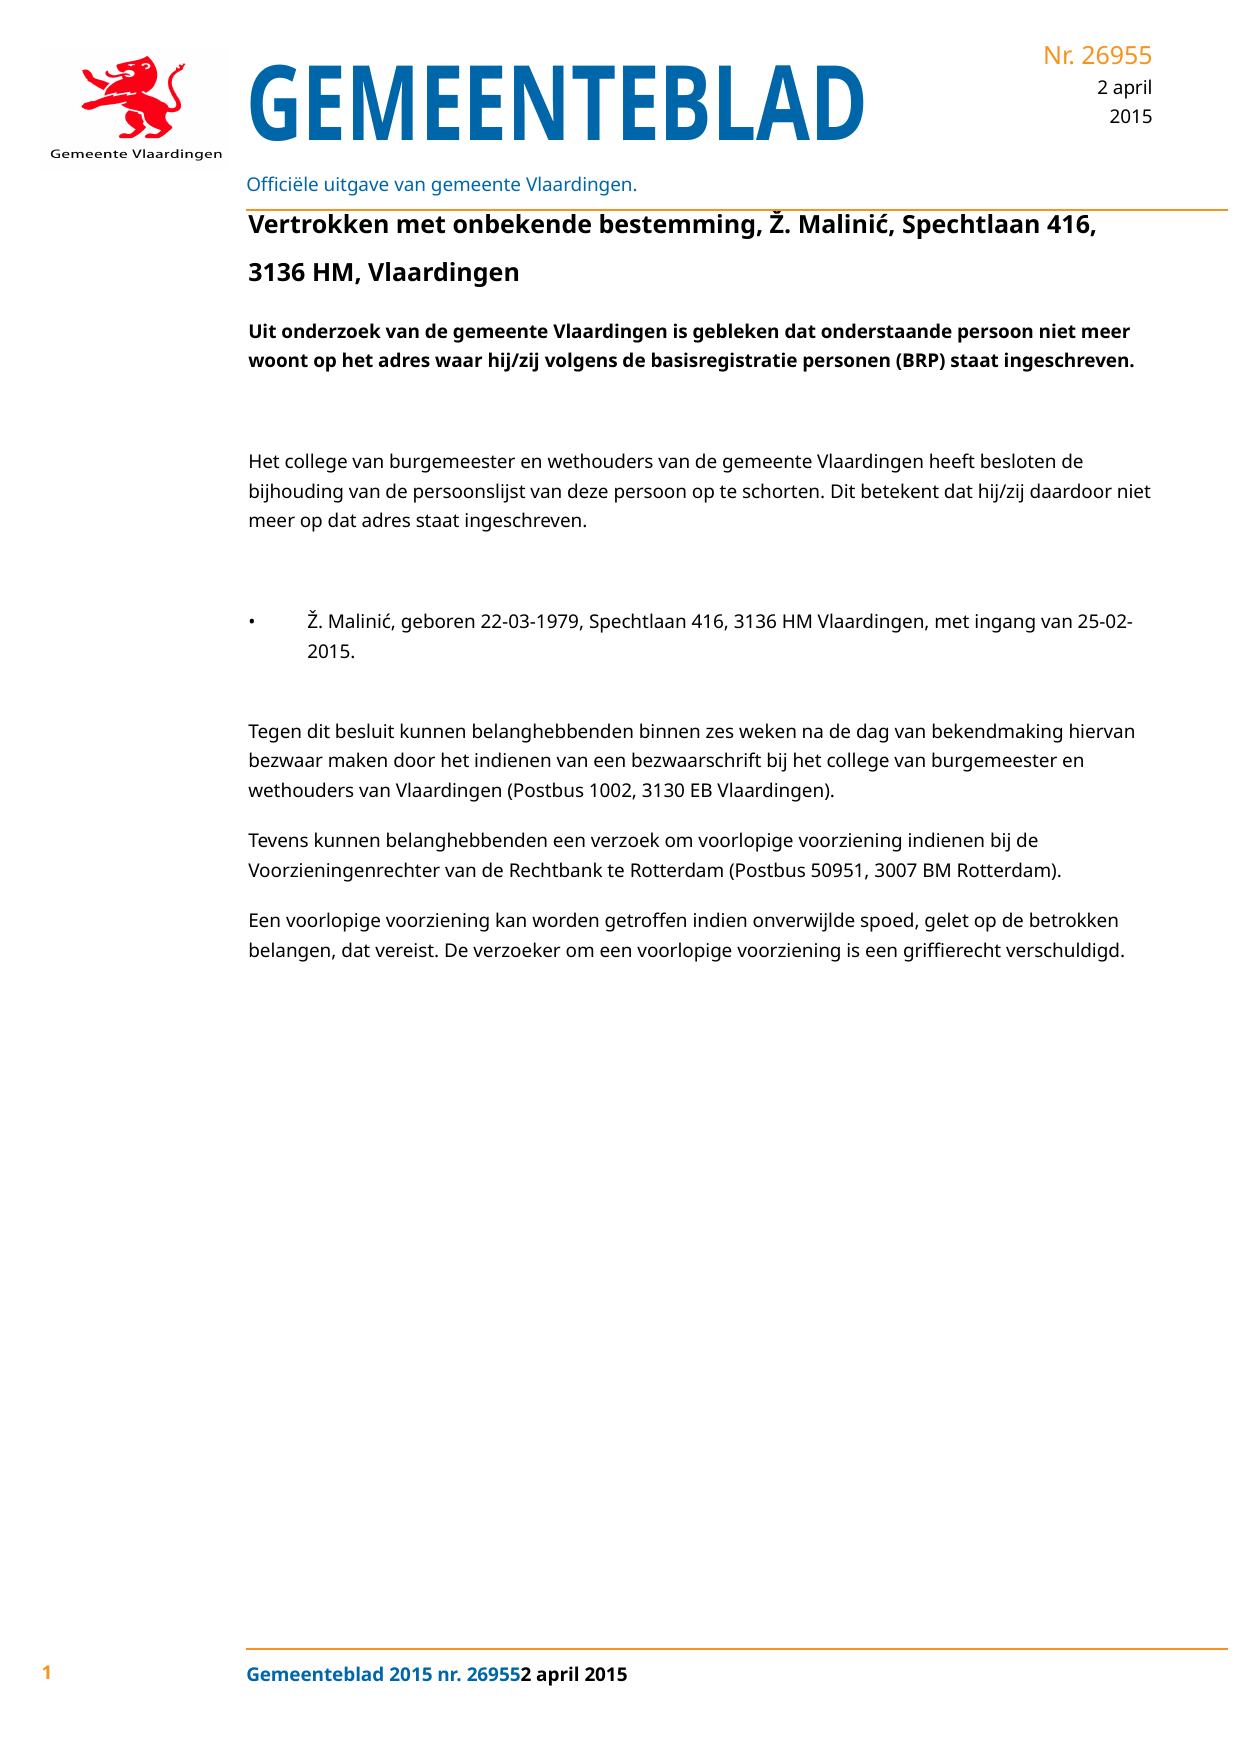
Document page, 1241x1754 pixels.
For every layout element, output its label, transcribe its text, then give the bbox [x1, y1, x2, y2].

text Uit onderzoek van de gemeente Vlaardingen is gebleken dat onderstaande persoon niet meer woont op het adres waar hij/zij volgens de basisregistratie personen (BRP) staat ingeschreven. [248, 318, 1152, 373]
text Tegen dit besluit kunnen belanghebbenden binnen zes weken na de dag van bekendmaking hiervan bezwaar maken door het indienen van een bezwaarschrift bij het college van burgemeester en wethouders van Vlaardingen (Postbus 1002, 3130 EB Vlaardingen). [248, 718, 1152, 803]
text Tevens kunnen belanghebbenden een verzoek om voorlopige voorziening indienen bij de Voorzieningenrechter van de Rechtbank te Rotterdam (Postbus 50951, 3007 BM Rotterdam). [248, 827, 1152, 883]
list Ž. Malinić, geboren 22-03-1979, Spechtlaan 416, 3136 HM Vlaardingen, met ingang van 25-02-2015. [248, 608, 1152, 664]
text Vertrokken met onbekende bestemming, Ž. Malinić, Spechtlaan 416, 3136 HM, Vlaardingen [248, 211, 1152, 288]
text Een voorlopige voorziening kan worden getroffen indien onverwijlde spoed, gelet op de betrokken belangen, dat vereist. De verzoeker om een voorlopige voorziening is een griffierecht verschuldigd. [248, 907, 1152, 963]
text Het college van burgemeester en wethouders van de gemeente Vlaardingen heeft besloten de bijhouding van de persoonslijst van deze persoon op te schorten. Dit betekent dat hij/zij daardoor niet meer op dat adres staat ingeschreven. [248, 448, 1152, 533]
picture [41, 47, 231, 172]
